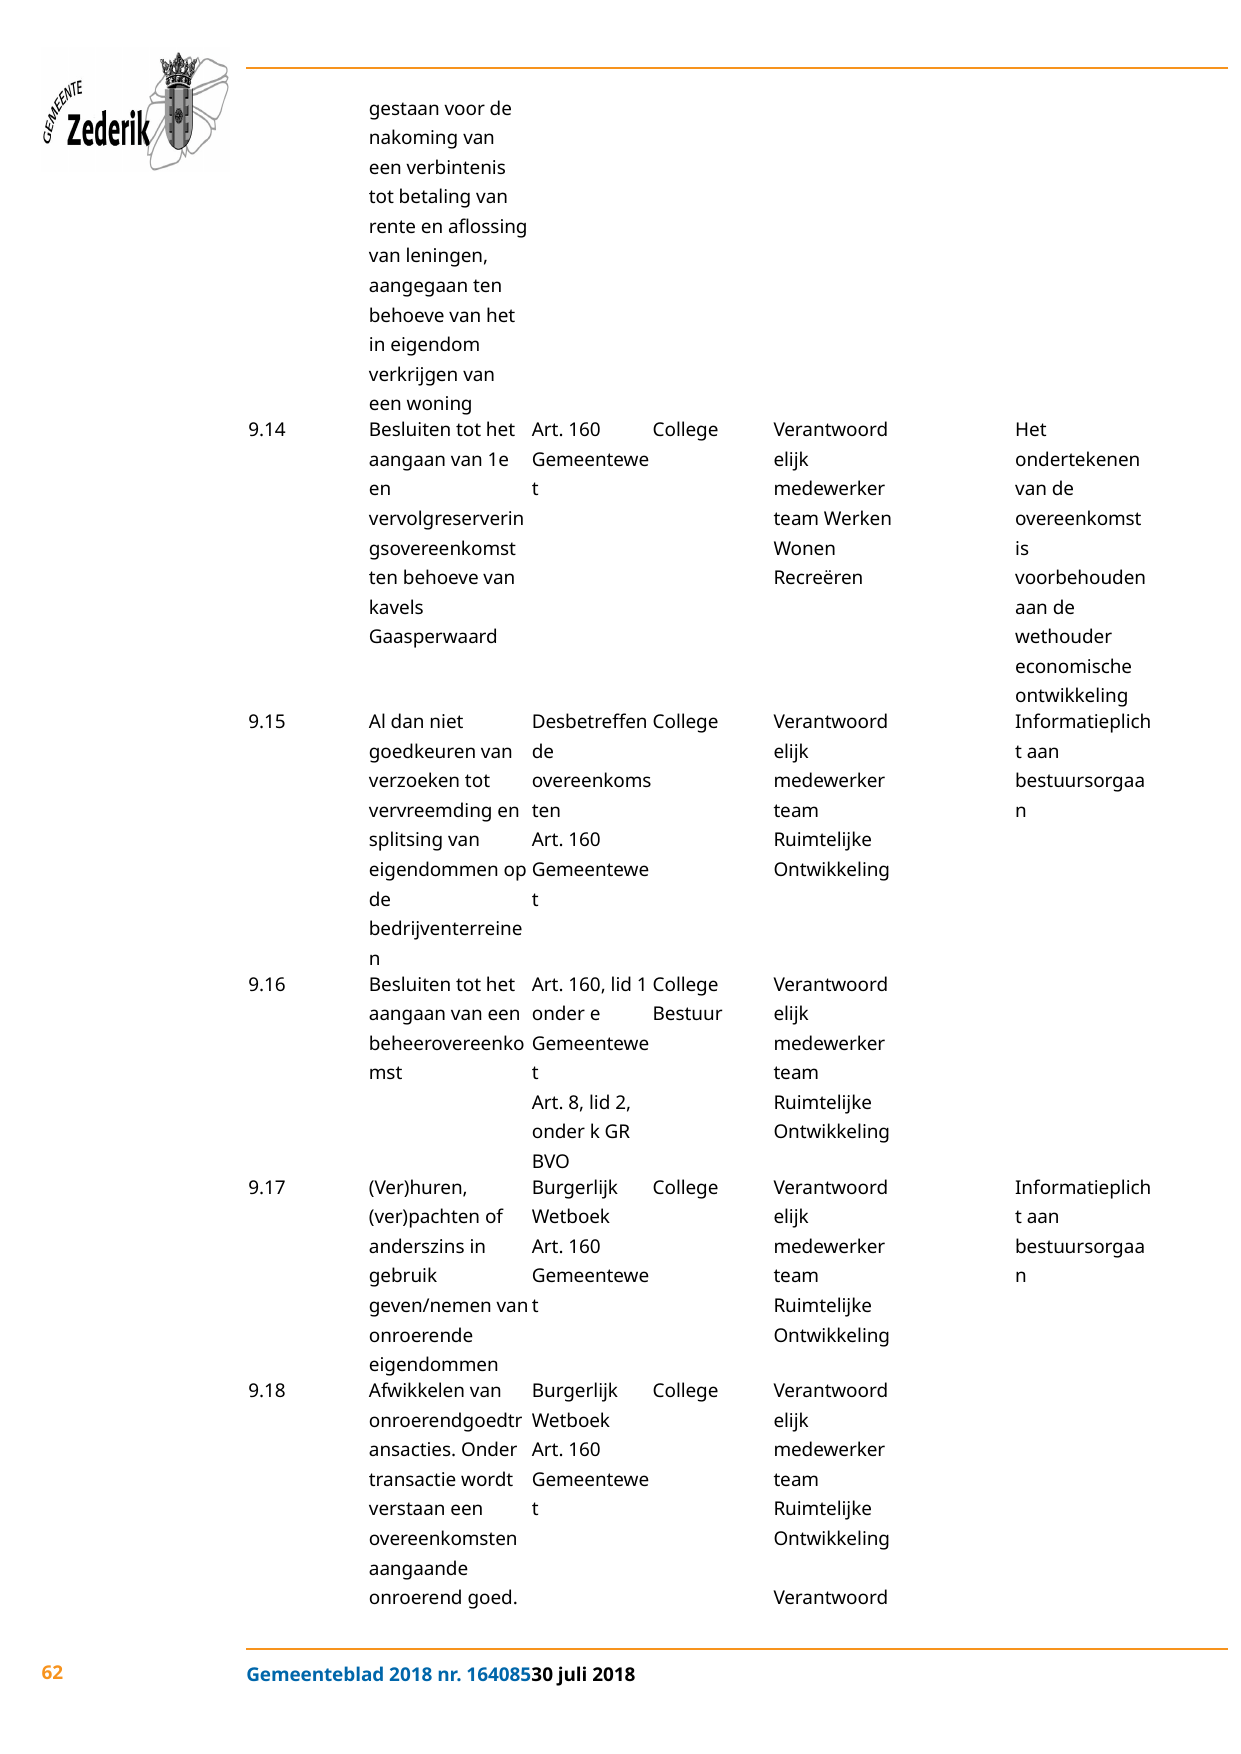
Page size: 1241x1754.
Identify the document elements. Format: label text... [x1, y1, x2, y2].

table_cell College [653, 416, 773, 708]
table_cell College [653, 708, 773, 971]
table_cell Informatieplicht aan bestuursorgaan [1015, 1174, 1152, 1377]
table_cell (Ver)huren, (ver)pachten of anderszins in gebruik geven/nemen van onroerende eigendommen [369, 1174, 532, 1377]
table_cell Besluiten tot het aangaan van 1e en vervolgreserveringsovereenkomst ten behoeve van kavels Gaasperwaard [369, 416, 532, 708]
table_cell [894, 95, 1015, 416]
table_cell Verantwoordelijk medewerker team Ruimtelijke Ontwikkeling [773, 971, 894, 1174]
table_cell [653, 95, 773, 416]
table_cell College Bestuur [653, 971, 773, 1174]
table_cell 9.15 [248, 708, 369, 971]
table_cell [894, 708, 1015, 971]
table_cell 9.18 [248, 1377, 369, 1610]
table_cell gestaan voor de nakoming van een verbintenis tot betaling van rente en aflossing van leningen, aangegaan ten behoeve van het in eigendom verkrijgen van een woning [369, 95, 532, 416]
table_cell [894, 416, 1015, 708]
table_cell College [653, 1174, 773, 1377]
table_cell Desbetreffende overeenkomsten Art. 160 Gemeentewet [532, 708, 652, 971]
table_cell Besluiten tot het aangaan van een beheerovereenkomst [369, 971, 532, 1174]
table_cell Afwikkelen van onroerendgoedtransacties. Onder transactie wordt verstaan een overeenkomsten aangaande onroerend goed. [369, 1377, 532, 1610]
table_cell [1015, 971, 1152, 1174]
table_cell College [653, 1377, 773, 1610]
table_cell [532, 95, 652, 416]
table_cell Verantwoordelijk medewerker team Ruimtelijke Ontwikkeling Verantwoord [773, 1377, 894, 1610]
table_cell [248, 95, 369, 416]
table_cell [1015, 95, 1152, 416]
table_cell 9.16 [248, 971, 369, 1174]
table_cell Het ondertekenen van de overeenkomst is voorbehouden aan de wethouder economische ontwikkeling [1015, 416, 1152, 708]
table_cell [894, 971, 1015, 1174]
table_cell 9.14 [248, 416, 369, 708]
table_cell Verantwoordelijk medewerker team Werken Wonen Recreëren [773, 416, 894, 708]
table_cell Informatieplicht aan bestuursorgaan [1015, 708, 1152, 971]
table_cell [894, 1174, 1015, 1377]
table_cell [1015, 1377, 1152, 1610]
table_cell 9.17 [248, 1174, 369, 1377]
table_cell Art. 160 Gemeentewet [532, 416, 652, 708]
table_cell Al dan niet goedkeuren van verzoeken tot vervreemding en splitsing van eigendommen op de bedrijventerreinen [369, 708, 532, 971]
table_cell Burgerlijk Wetboek Art. 160 Gemeentewet [532, 1377, 652, 1610]
table_cell Verantwoordelijk medewerker team Ruimtelijke Ontwikkeling [773, 708, 894, 971]
picture [41, 47, 231, 172]
table_cell Verantwoordelijk medewerker team Ruimtelijke Ontwikkeling [773, 1174, 894, 1377]
table_cell Art. 160, lid 1 onder e Gemeentewet Art. 8, lid 2, onder k GR BVO [532, 971, 652, 1174]
table_cell [894, 1377, 1015, 1610]
table_cell Burgerlijk Wetboek Art. 160 Gemeentewet [532, 1174, 652, 1377]
table_cell [773, 95, 894, 416]
